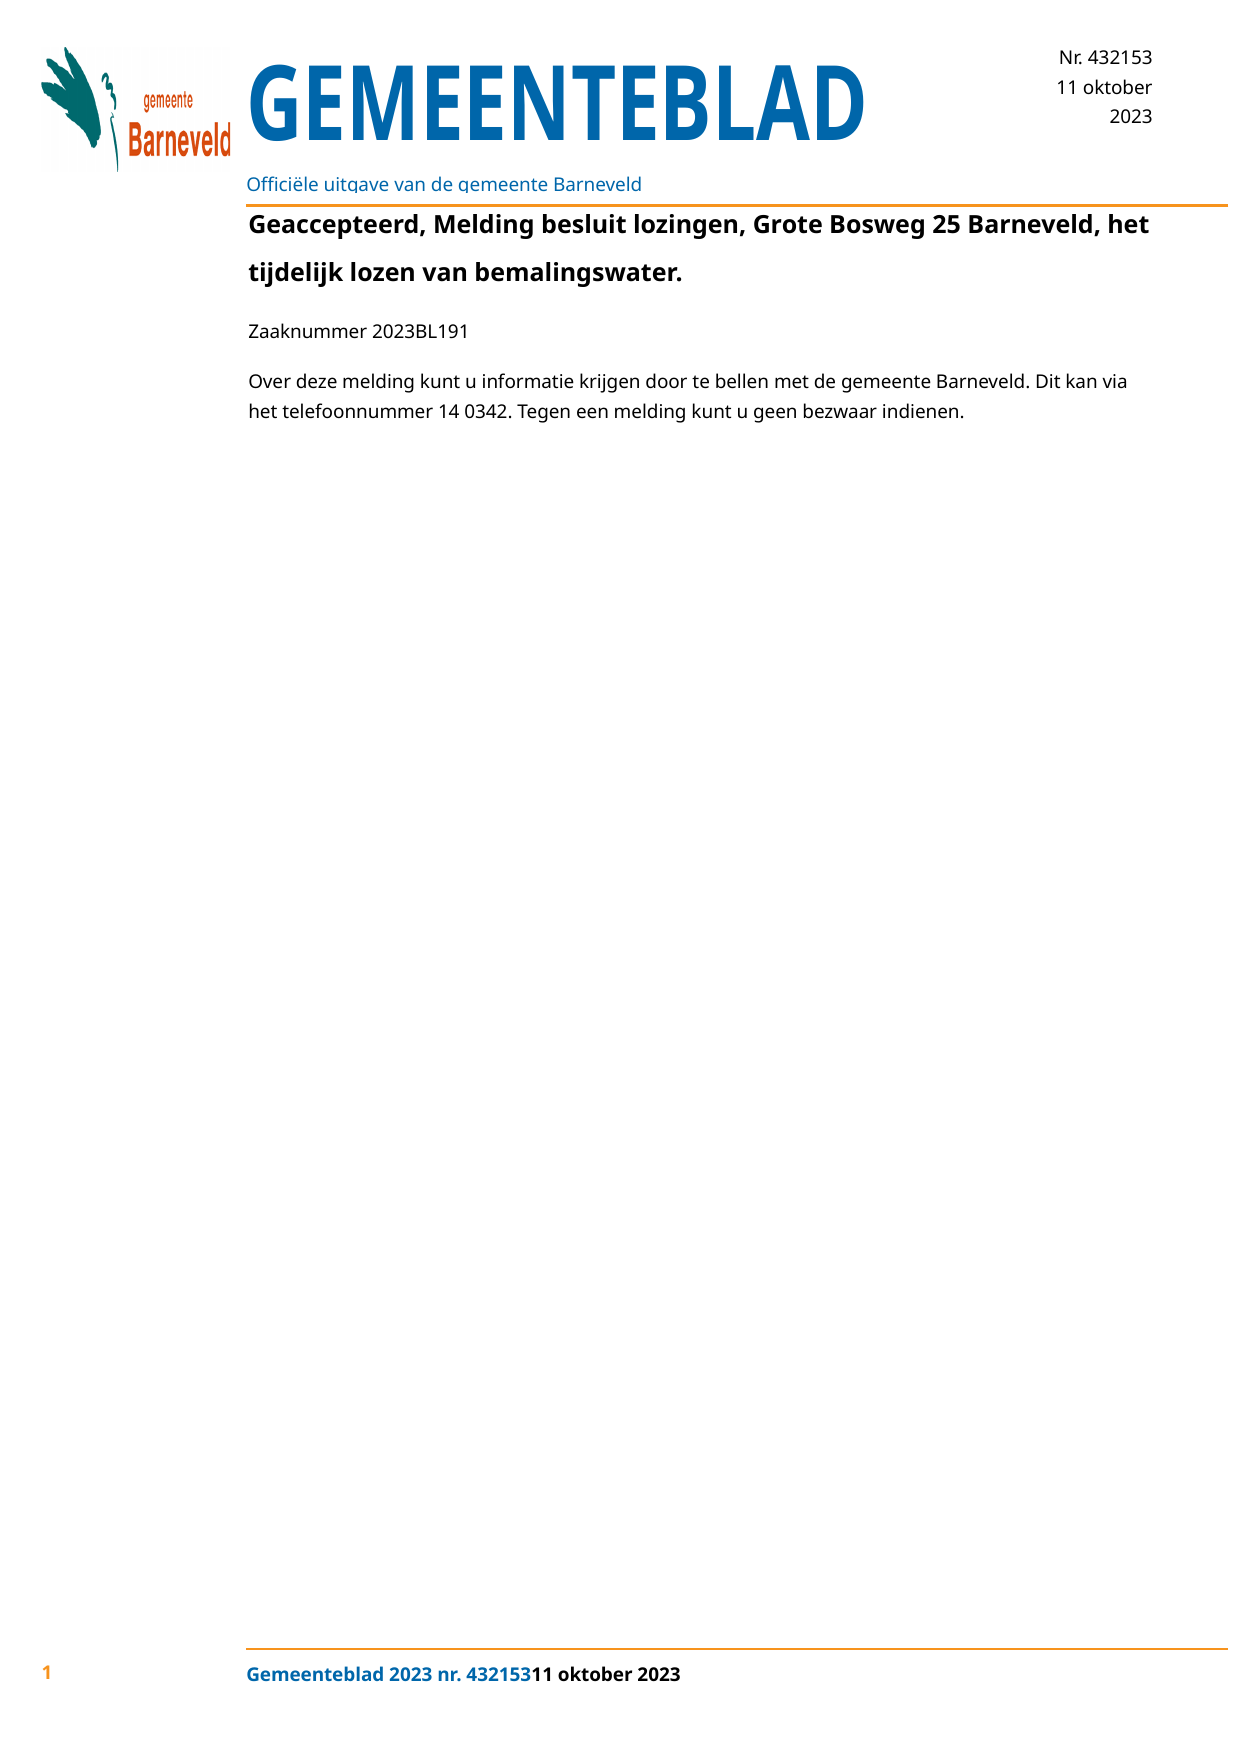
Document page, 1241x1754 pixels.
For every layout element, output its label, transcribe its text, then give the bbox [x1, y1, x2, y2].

picture [41, 47, 231, 172]
text Geaccepteerd, Melding besluit lozingen, Grote Bosweg 25 Barneveld, het tijdelijk lozen van bemalingswater. [248, 207, 1152, 288]
text Zaaknummer 2023BL191 [248, 318, 1152, 344]
text Over deze melding kunt u informatie krijgen door te bellen met de gemeente Barneveld. Dit kan via het telefoonnummer 14 0342. Tegen een melding kunt u geen bezwaar indienen. [248, 368, 1152, 424]
